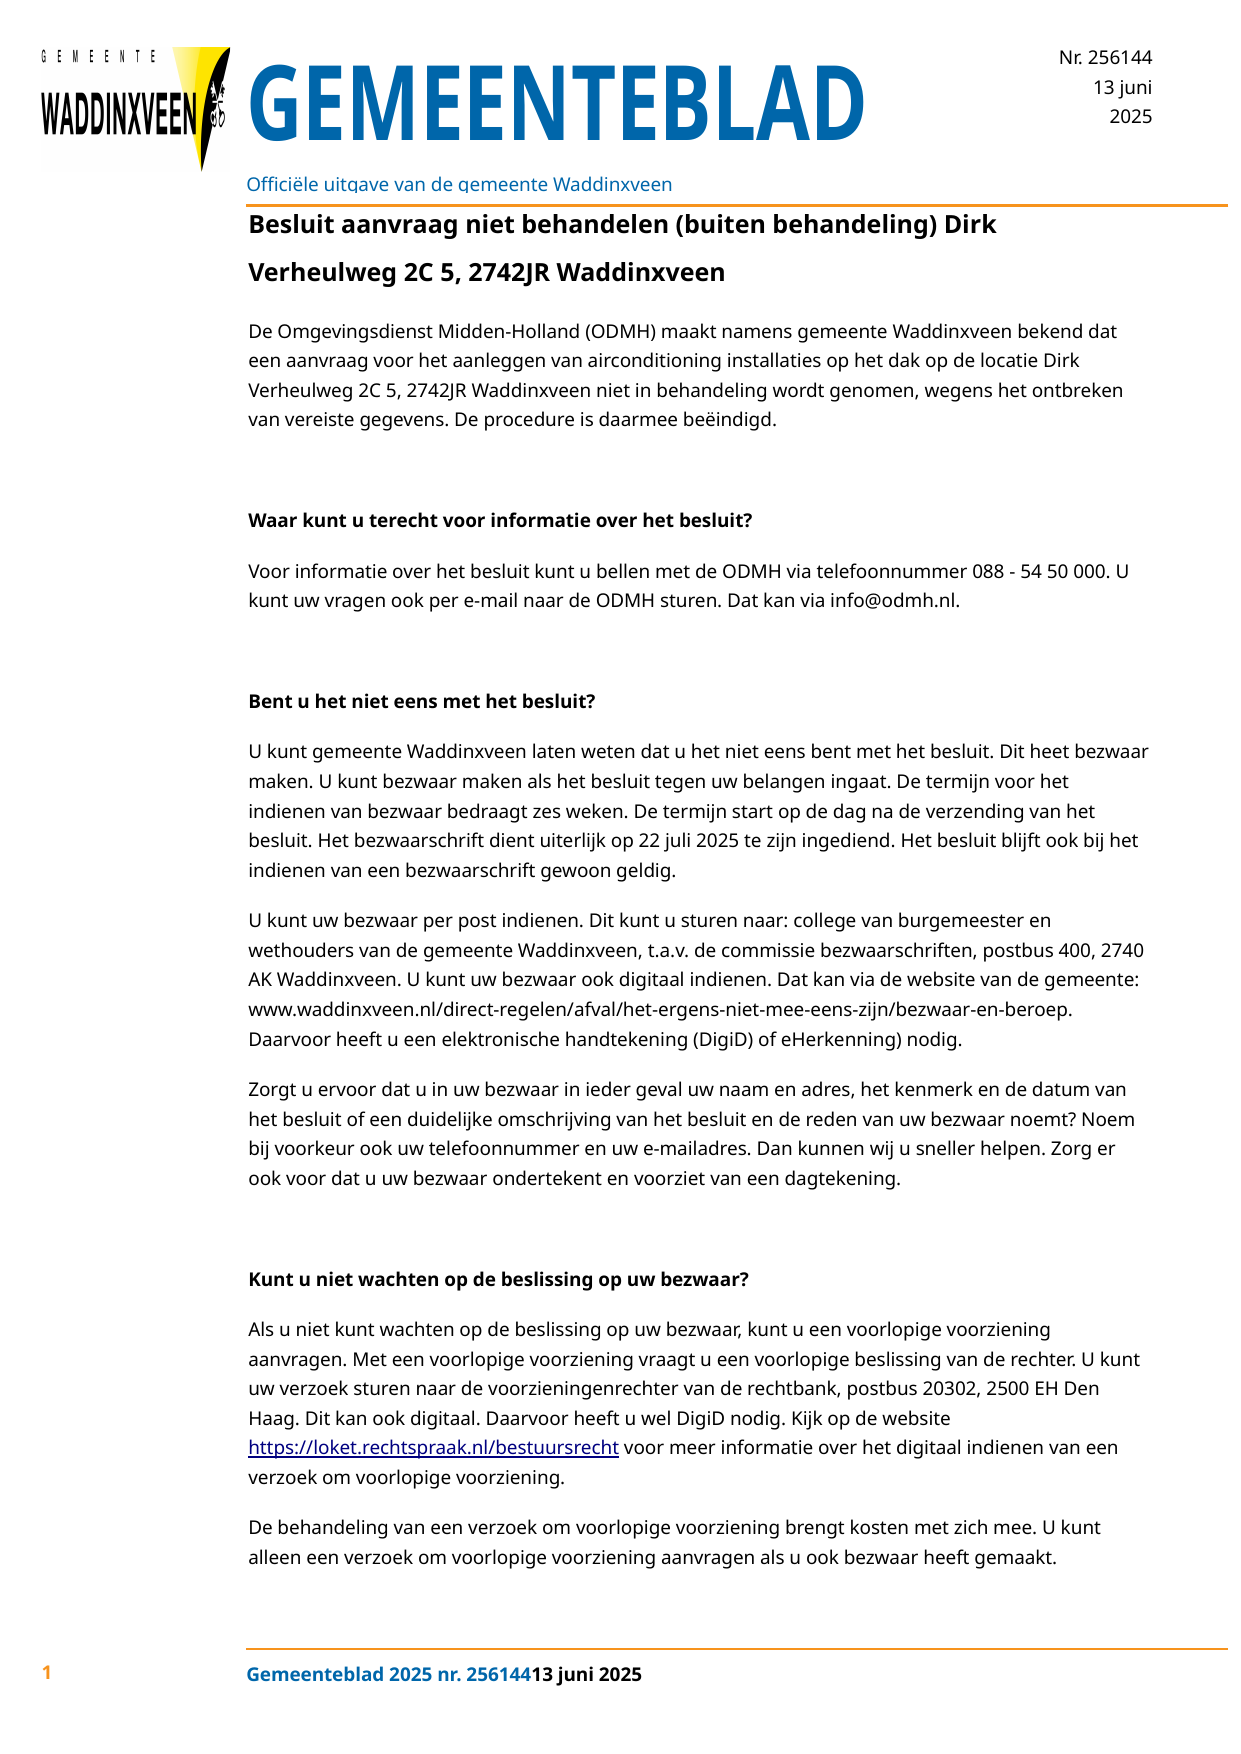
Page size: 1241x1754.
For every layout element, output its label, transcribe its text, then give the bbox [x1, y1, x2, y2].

text Als u niet kunt wachten op de beslissing op uw bezwaar, kunt u een voorlopige voorziening aanvragen. Met een voorlopige voorziening vraagt u een voorlopige beslissing van de rechter. U kunt uw verzoek sturen naar de voorzieningenrechter van de rechtbank, postbus 20302, 2500 EH Den Haag. Dit kan ook digitaal. Daarvoor heeft u wel DigiD nodig. Kijk op de website https://loket.rechtspraak.nl/bestuursrecht voor meer informatie over het digitaal indienen van een verzoek om voorlopige voorziening. [248, 1316, 1152, 1490]
text Voor informatie over het besluit kunt u bellen met de ODMH via telefoonnummer 088 - 54 50 000. U kunt uw vragen ook per e-mail naar de ODMH sturen. Dat kan via info@odmh.nl. [248, 558, 1152, 613]
text De behandeling van een verzoek om voorlopige voorziening brengt kosten met zich mee. U kunt alleen een verzoek om voorlopige voorziening aanvragen als u ook bezwaar heeft gemaakt. [248, 1514, 1152, 1570]
picture [41, 47, 231, 172]
text U kunt uw bezwaar per post indienen. Dit kunt u sturen naar: college van burgemeester en wethouders van de gemeente Waddinxveen, t.a.v. de commissie bezwaarschriften, postbus 400, 2740 AK Waddinxveen. U kunt uw bezwaar ook digitaal indienen. Dat kan via de website van de gemeente: www.waddinxveen.nl/direct-regelen/afval/het-ergens-niet-mee-eens-zijn/bezwaar-en-beroep. Daarvoor heeft u een elektronische handtekening (DigiD) of eHerkenning) nodig. [248, 907, 1152, 1052]
text Bent u het niet eens met het besluit? [248, 688, 1152, 714]
text Kunt u niet wachten op de beslissing op uw bezwaar? [248, 1266, 1152, 1292]
text De Omgevingsdienst Midden-Holland (ODMH) maakt namens gemeente Waddinxveen bekend dat een aanvraag voor het aanleggen van airconditioning installaties op het dak op de locatie Dirk Verheulweg 2C 5, 2742JR Waddinxveen niet in behandeling wordt genomen, wegens het ontbreken van vereiste gegevens. De procedure is daarmee beëindigd. [248, 318, 1152, 432]
text Waar kunt u terecht voor informatie over het besluit? [248, 507, 1152, 533]
text Besluit aanvraag niet behandelen (buiten behandeling) Dirk Verheulweg 2C 5, 2742JR Waddinxveen [248, 207, 1152, 288]
text U kunt gemeente Waddinxveen laten weten dat u het niet eens bent met het besluit. Dit heet bezwaar maken. U kunt bezwaar maken als het besluit tegen uw belangen ingaat. De termijn voor het indienen van bezwaar bedraagt zes weken. De termijn start op de dag na de verzending van het besluit. Het bezwaarschrift dient uiterlijk op 22 juli 2025 te zijn ingediend. Het besluit blijft ook bij het indienen van een bezwaarschrift gewoon geldig. [248, 739, 1152, 883]
text Zorgt u ervoor dat u in uw bezwaar in ieder geval uw naam en adres, het kenmerk en de datum van het besluit of een duidelijke omschrijving van het besluit en de reden van uw bezwaar noemt? Noem bij voorkeur ook uw telefoonnummer en uw e-mailadres. Dan kunnen wij u sneller helpen. Zorg er ook voor dat u uw bezwaar ondertekent en voorziet van een dagtekening. [248, 1076, 1152, 1191]
